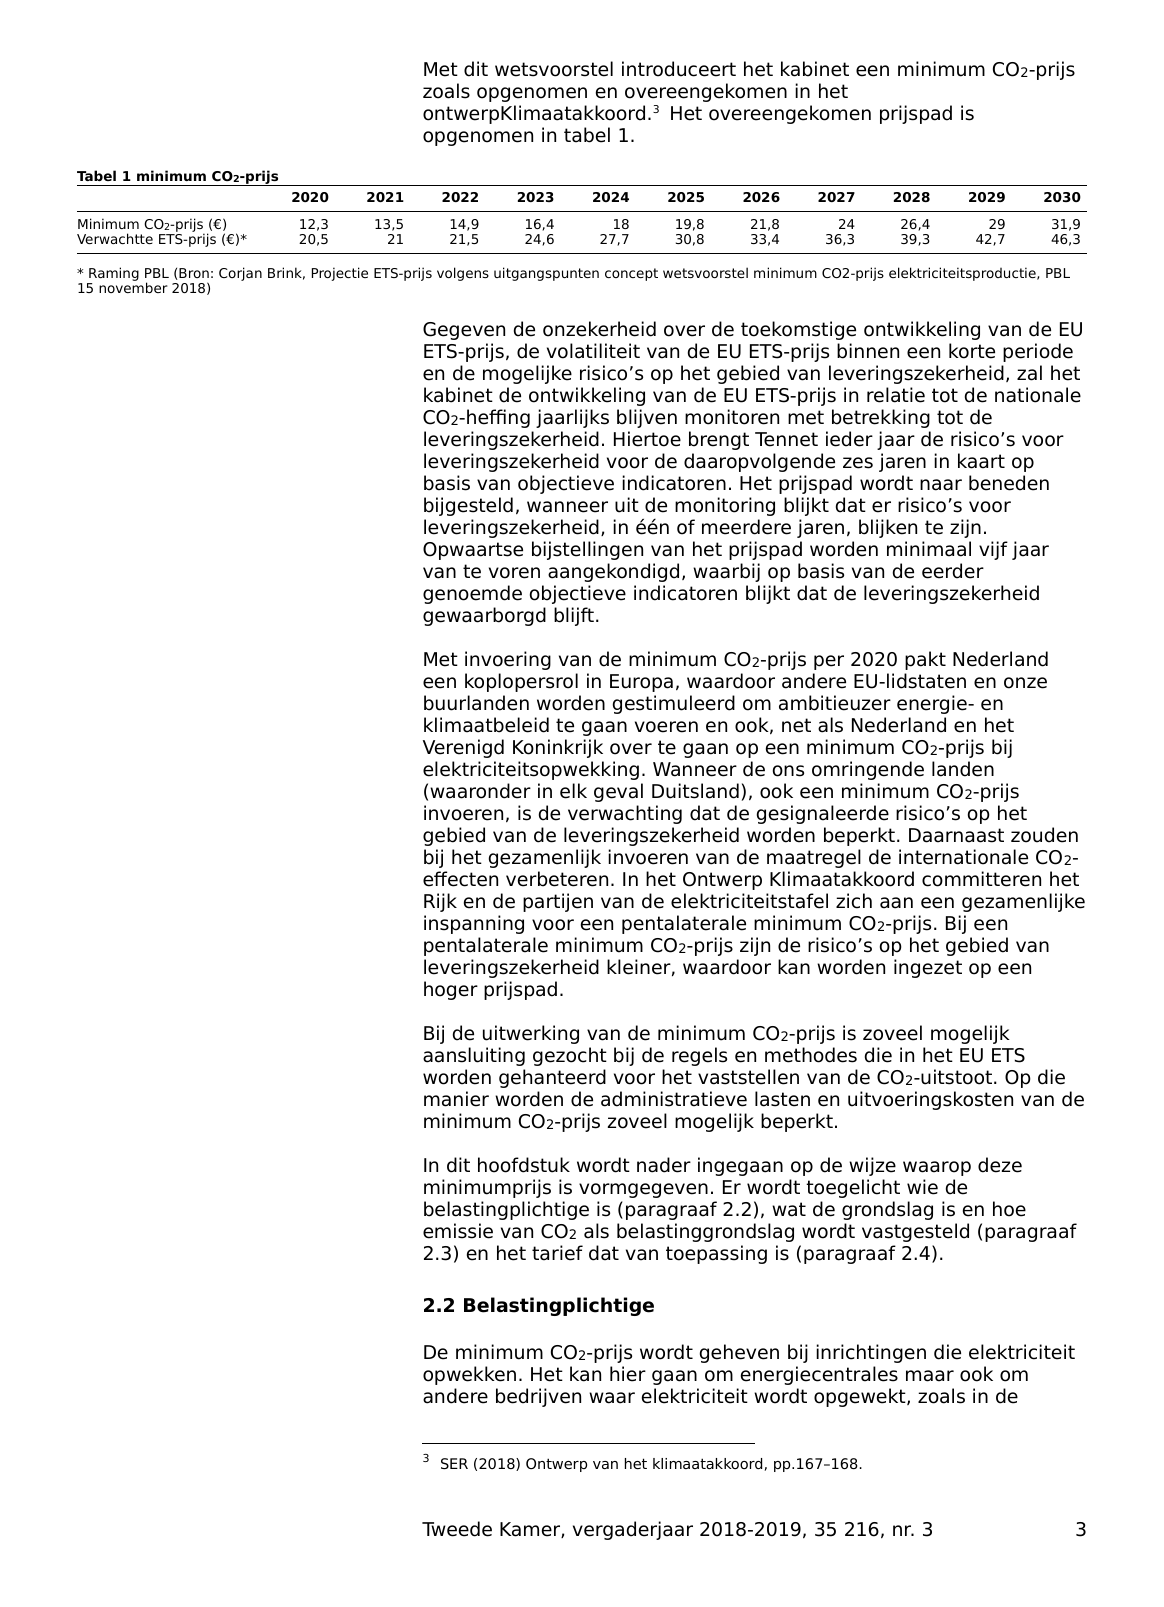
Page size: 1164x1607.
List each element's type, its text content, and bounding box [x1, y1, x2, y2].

table_cell 36,3 [786, 232, 861, 253]
table_cell 12,3 [259, 212, 334, 232]
table_cell Minimum CO2-prijs (€) [77, 212, 259, 232]
table_cell 46,3 [1011, 232, 1087, 253]
table_cell 2027 [786, 186, 861, 211]
text Bij de uitwerking van de minimum CO2-prijs is zoveel mogelijk aansluiting gezocht bij de regels en methodes die in het EU ETS worden gehanteerd voor het vaststellen van de CO2-uitstoot. Op die manier worden de administratieve lasten en uitvoeringskosten van de minimum CO2-prijs zoveel mogelijk beperkt. [422, 1023, 1087, 1133]
table_cell 14,9 [410, 212, 485, 232]
table_cell Verwachtte ETS-prijs (€)* [77, 232, 259, 253]
table_cell 24,6 [485, 232, 560, 253]
table_cell 2023 [485, 186, 560, 211]
table_cell 21 [335, 232, 410, 253]
table_cell 31,9 [1011, 212, 1087, 232]
table_cell 42,7 [936, 232, 1011, 253]
table_cell 39,3 [861, 232, 936, 253]
text Gegeven de onzekerheid over de toekomstige ontwikkeling van de EU ETS-prijs, de volatiliteit van de EU ETS-prijs binnen een korte periode en de mogelijke risico’s op het gebied van leveringszekerheid, zal het kabinet de ontwikkeling van de EU ETS-prijs in relatie tot de nationale CO2-heffing jaarlijks blijven monitoren met betrekking tot de leveringszekerheid. Hiertoe brengt Tennet ieder jaar de risico’s voor leveringszekerheid voor de daaropvolgende zes jaren in kaart op basis van objectieve indicatoren. Het prijspad wordt naar beneden bijgesteld, wanneer uit de monitoring blijkt dat er risico’s voor leveringszekerheid, in één of meerdere jaren, blijken te zijn. Opwaartse bijstellingen van het prijspad worden minimaal vijf jaar van te voren aangekondigd, waarbij op basis van de eerder genoemde objectieve indicatoren blijkt dat de leveringszekerheid gewaarborgd blijft. [422, 319, 1087, 627]
table_cell 2028 [861, 186, 936, 211]
text In dit hoofdstuk wordt nader ingegaan op de wijze waarop deze minimumprijs is vormgegeven. Er wordt toegelicht wie de belastingplichtige is (paragraaf 2.2), wat de grondslag is en hoe emissie van CO2 als belastinggrondslag wordt vastgesteld (paragraaf 2.3) en het tarief dat van toepassing is (paragraaf 2.4). [422, 1155, 1087, 1265]
table_cell 24 [786, 212, 861, 232]
table_cell 18 [560, 212, 635, 232]
table_cell * Raming PBL (Bron: Corjan Brink, Projectie ETS-prijs volgens uitgangspunten concept wetsvoorstel minimum CO2-prijs elektriciteitsproductie, PBL 15 november 2018) [77, 254, 1087, 297]
table_header Tabel 1 minimum CO2-prijs [77, 169, 1087, 184]
table_cell [77, 186, 259, 211]
table_cell 29 [936, 212, 1011, 232]
text SER (2018) Ontwerp van het klimaatakkoord, pp.167–168. [422, 1452, 1087, 1474]
text Met dit wetsvoorstel introduceert het kabinet een minimum CO2-prijs zoals opgenomen en overeengekomen in het ontwerpKlimaatakkoord. Het overeengekomen prijspad is opgenomen in tabel 1. [422, 59, 1087, 147]
table_cell 2021 [335, 186, 410, 211]
table_cell 19,8 [635, 212, 711, 232]
table_cell 2030 [1011, 186, 1087, 211]
table_cell 27,7 [560, 232, 635, 253]
table_cell 26,4 [861, 212, 936, 232]
table_cell 2024 [560, 186, 635, 211]
table_cell 2025 [635, 186, 711, 211]
subtitle 2.2 Belastingplichtige [422, 1295, 1087, 1317]
table_cell 16,4 [485, 212, 560, 232]
table_cell 13,5 [335, 212, 410, 232]
text De minimum CO2-prijs wordt geheven bij inrichtingen die elektriciteit opwekken. Het kan hier gaan om energiecentrales maar ook om andere bedrijven waar elektriciteit wordt opgewekt, zoals in de [422, 1342, 1087, 1408]
table_cell 2026 [711, 186, 786, 211]
table_cell 2022 [410, 186, 485, 211]
table_cell 20,5 [259, 232, 334, 253]
table_cell 2020 [259, 186, 334, 211]
table_cell 30,8 [635, 232, 711, 253]
table_cell 33,4 [711, 232, 786, 253]
text Met invoering van de minimum CO2-prijs per 2020 pakt Nederland een koplopersrol in Europa, waardoor andere EU-lidstaten en onze buurlanden worden gestimuleerd om ambitieuzer energie- en klimaatbeleid te gaan voeren en ook, net als Nederland en het Verenigd Koninkrijk over te gaan op een minimum CO2-prijs bij elektriciteitsopwekking. Wanneer de ons omringende landen (waaronder in elk geval Duitsland), ook een minimum CO2-prijs invoeren, is de verwachting dat de gesignaleerde risico’s op het gebied van de leveringszekerheid worden beperkt. Daarnaast zouden bij het gezamenlijk invoeren van de maatregel de internationale CO2-effecten verbeteren. In het Ontwerp Klimaatakkoord committeren het Rijk en de partijen van de elektriciteitstafel zich aan een gezamenlijke inspanning voor een pentalaterale minimum CO2-prijs. Bij een pentalaterale minimum CO2-prijs zijn de risico’s op het gebied van leveringszekerheid kleiner, waardoor kan worden ingezet op een hoger prijspad. [422, 649, 1087, 1001]
table_cell 2029 [936, 186, 1011, 211]
table_cell 21,5 [410, 232, 485, 253]
table_cell 21,8 [711, 212, 786, 232]
